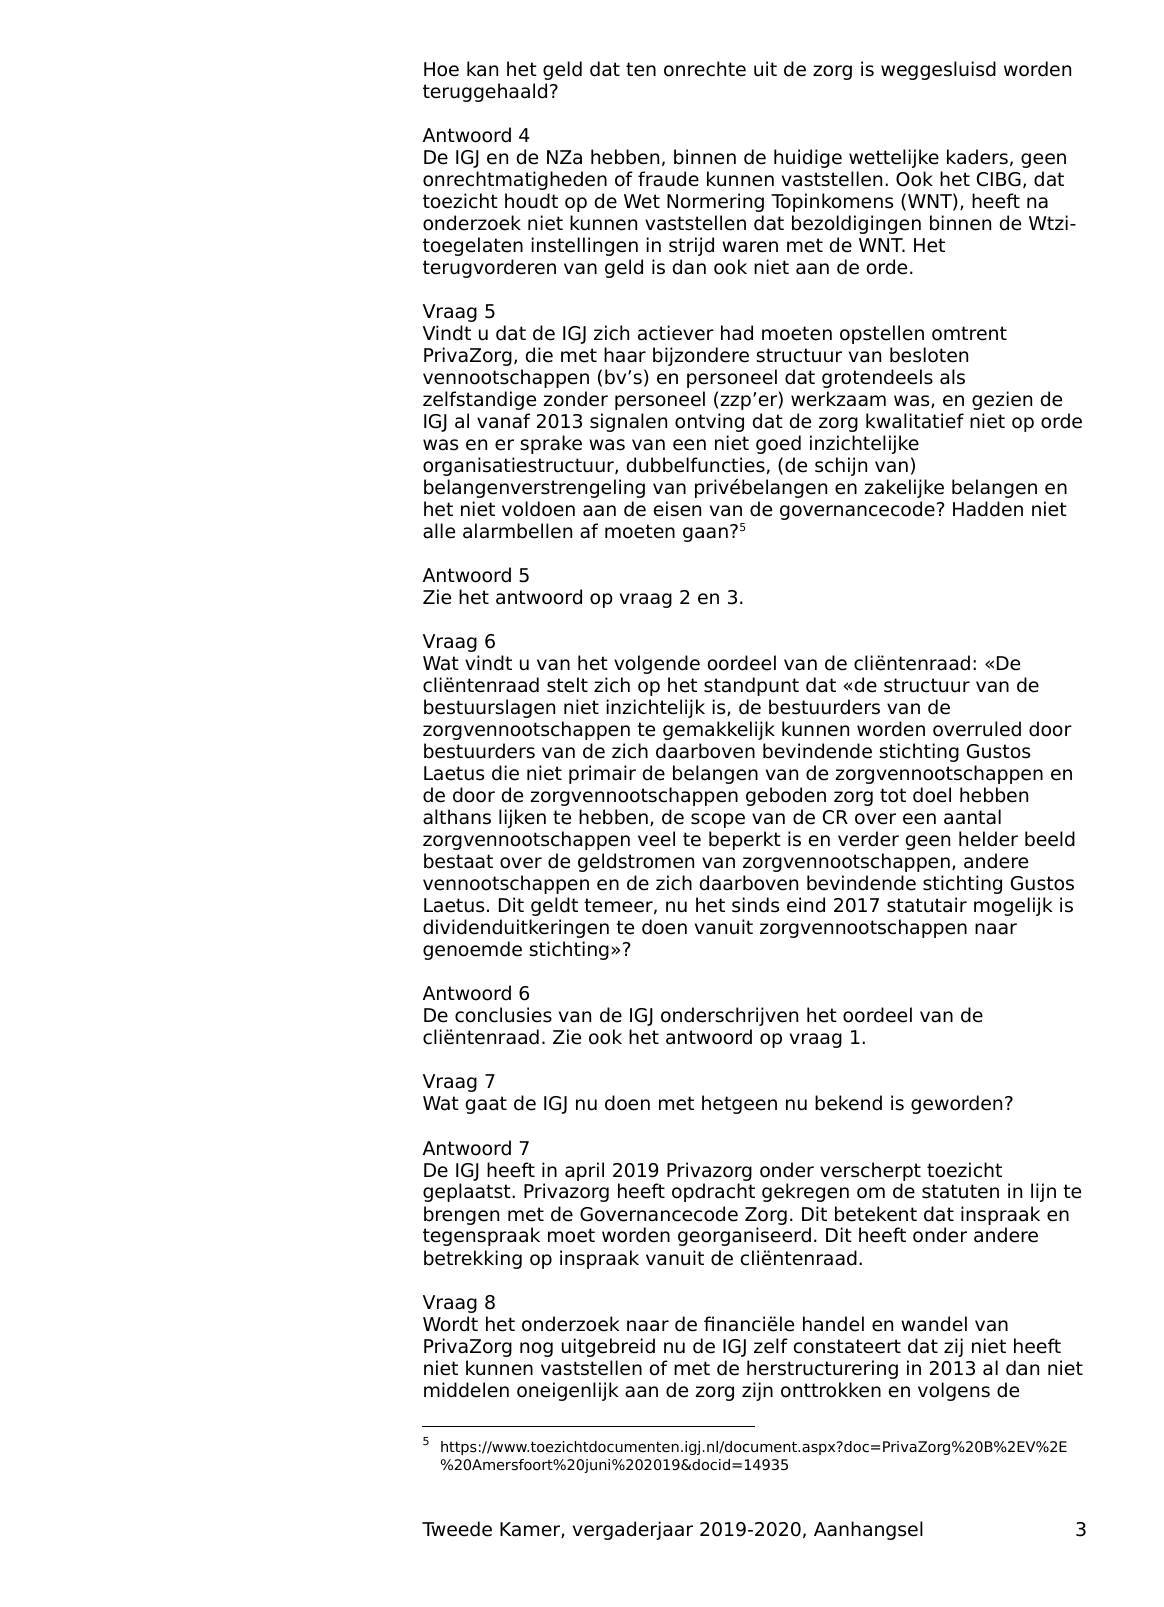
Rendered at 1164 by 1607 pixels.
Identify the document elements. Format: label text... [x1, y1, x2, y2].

text Antwoord 7 [422, 1137, 1087, 1159]
text De IGJ heeft in april 2019 Privazorg onder verscherpt toezicht geplaatst. Privazorg heeft opdracht gekregen om de statuten in lijn te brengen met de Governancecode Zorg. Dit betekent dat inspraak en tegenspraak moet worden georganiseerd. Dit heeft onder andere betrekking op inspraak vanuit de cliëntenraad. [422, 1159, 1087, 1269]
text Wat gaat de IGJ nu doen met hetgeen nu bekend is geworden? [422, 1093, 1087, 1115]
text Vindt u dat de IGJ zich actiever had moeten opstellen omtrent PrivaZorg, die met haar bijzondere structuur van besloten vennootschappen (bv’s) en personeel dat grotendeels als zelfstandige zonder personeel (zzp’er) werkzaam was, en gezien de IGJ al vanaf 2013 signalen ontving dat de zorg kwalitatief niet op orde was en er sprake was van een niet goed inzichtelijke organisatiestructuur, dubbelfuncties, (de schijn van) belangenverstrengeling van privébelangen en zakelijke belangen en het niet voldoen aan de eisen van de governancecode? Hadden niet alle alarmbellen af moeten gaan? [422, 323, 1087, 543]
text De conclusies van de IGJ onderschrijven het oordeel van de cliëntenraad. Zie ook het antwoord op vraag 1. [422, 1005, 1087, 1049]
text Vraag 5 [422, 301, 1087, 323]
text Wat vindt u van het volgende oordeel van de cliëntenraad: «De cliëntenraad stelt zich op het standpunt dat «de structuur van de bestuurslagen niet inzichtelijk is, de bestuurders van de zorgvennootschappen te gemakkelijk kunnen worden overruled door bestuurders van de zich daarboven bevindende stichting Gustos Laetus die niet primair de belangen van de zorgvennootschappen en de door de zorgvennootschappen geboden zorg tot doel hebben althans lijken te hebben, de scope van de CR over een aantal zorgvennootschappen veel te beperkt is en verder geen helder beeld bestaat over de geldstromen van zorgvennootschappen, andere vennootschappen en de zich daarboven bevindende stichting Gustos Laetus. Dit geldt temeer, nu het sinds eind 2017 statutair mogelijk is dividenduitkeringen te doen vanuit zorgvennootschappen naar genoemde stichting»? [422, 653, 1087, 961]
text Vraag 6 [422, 631, 1087, 653]
text Antwoord 4 [422, 125, 1087, 147]
text Vraag 8 [422, 1292, 1087, 1313]
text Wordt het onderzoek naar de financiële handel en wandel van PrivaZorg nog uitgebreid nu de IGJ zelf constateert dat zij niet heeft niet kunnen vaststellen of met de herstructurering in 2013 al dan niet middelen oneigenlijk aan de zorg zijn onttrokken en volgens de [422, 1313, 1087, 1401]
text De IGJ en de NZa hebben, binnen de huidige wettelijke kaders, geen onrechtmatigheden of fraude kunnen vaststellen. Ook het CIBG, dat toezicht houdt op de Wet Normering Topinkomens (WNT), heeft na onderzoek niet kunnen vaststellen dat bezoldigingen binnen de Wtzi-toegelaten instellingen in strijd waren met de WNT. Het terugvorderen van geld is dan ook niet aan de orde. [422, 147, 1087, 279]
text Vraag 7 [422, 1071, 1087, 1093]
text Antwoord 5 [422, 565, 1087, 587]
text Zie het antwoord op vraag 2 en 3. [422, 587, 1087, 609]
text Antwoord 6 [422, 983, 1087, 1005]
text https://www.toezichtdocumenten.igj.nl/document.aspx?doc=PrivaZorg%20B%2EV%2E%20Amersfoort%20juni%202019&docid=14935 [422, 1435, 1087, 1474]
text Hoe kan het geld dat ten onrechte uit de zorg is weggesluisd worden teruggehaald? [422, 59, 1087, 103]
